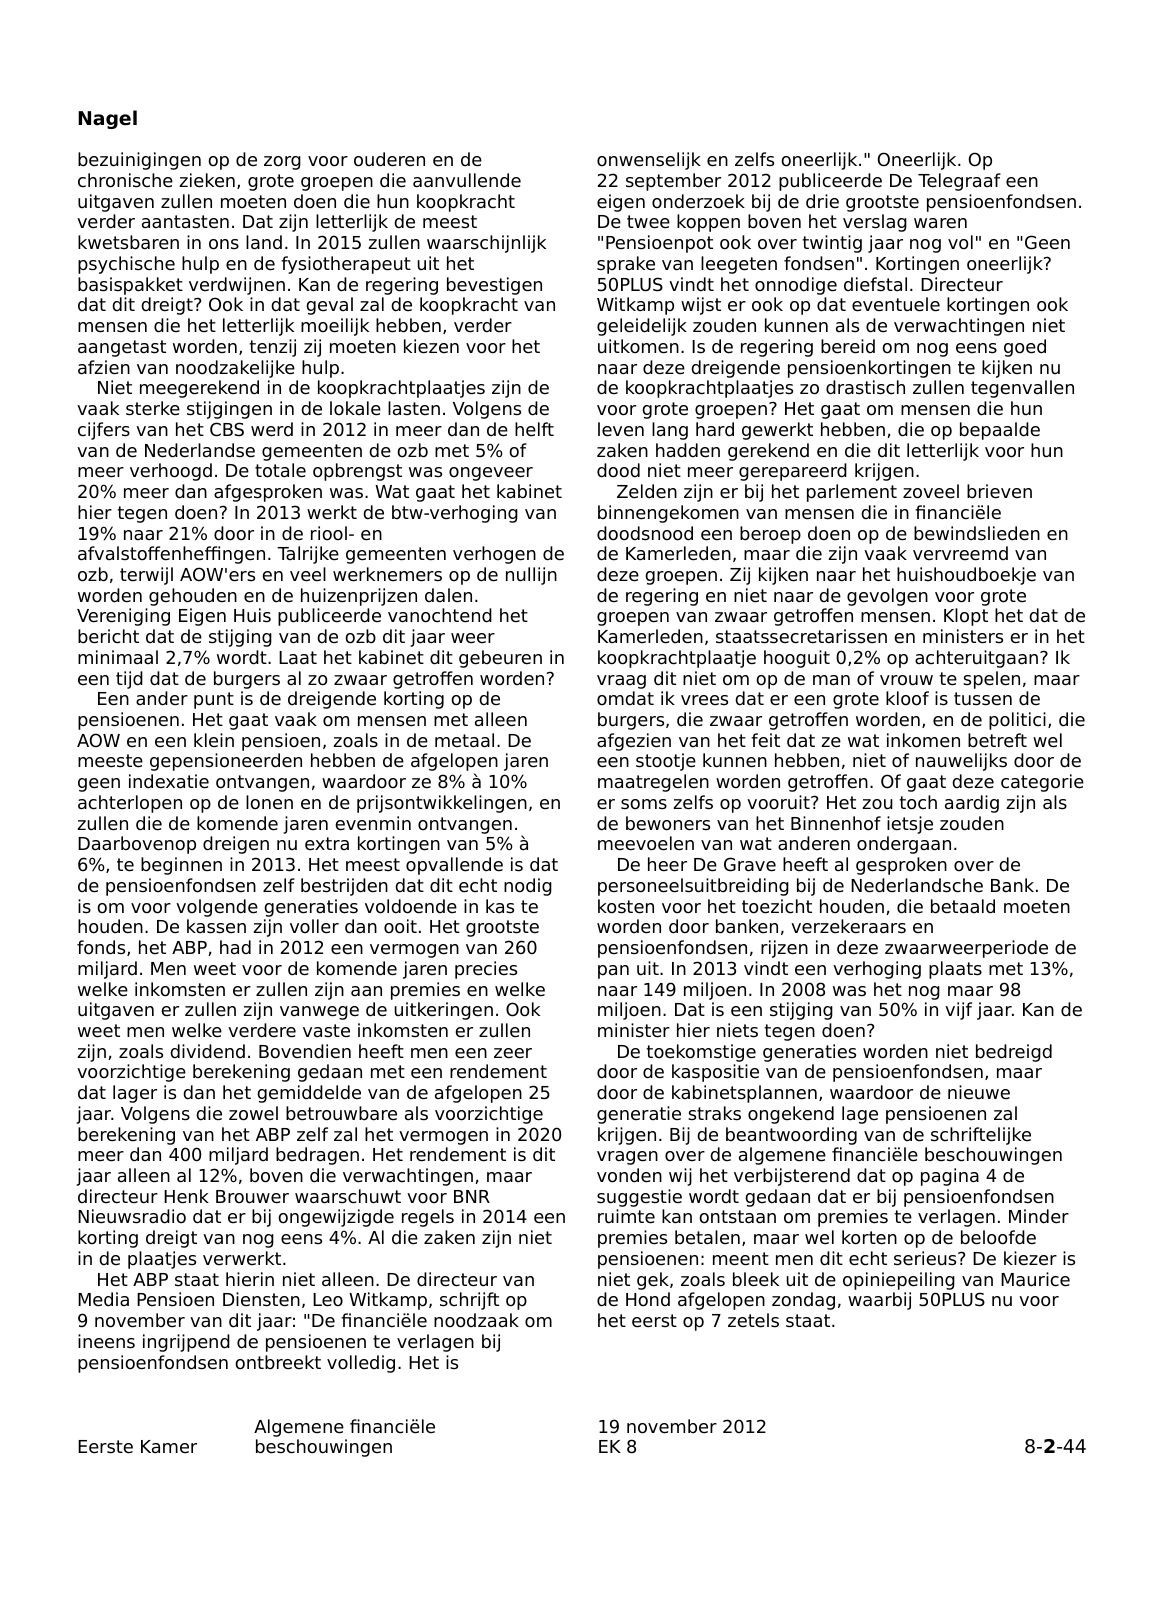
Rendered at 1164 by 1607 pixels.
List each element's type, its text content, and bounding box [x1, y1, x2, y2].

text onwenselijk en zelfs oneerlijk." Oneerlijk. Op 22 september 2012 publiceerde De Telegraaf een eigen onderzoek bij de drie grootste pensioenfondsen. De twee koppen boven het verslag waren "Pensioenpot ook over twintig jaar nog vol" en "Geen sprake van leegeten fondsen". Kortingen oneerlijk? 50PLUS vindt het onnodige diefstal. Directeur Witkamp wijst er ook op dat eventuele kortingen ook geleidelijk zouden kunnen als de verwachtingen niet uitkomen. Is de regering bereid om nog eens goed naar deze dreigende pensioenkortingen te kijken nu de koopkrachtplaatjes zo drastisch zullen tegenvallen voor grote groepen? Het gaat om mensen die hun leven lang hard gewerkt hebben, die op bepaalde zaken hadden gerekend en die dit letterlijk voor hun dood niet meer gerepareerd krijgen. [596, 150, 1087, 482]
text Het ABP staat hierin niet alleen. De directeur van Media Pensioen Diensten, Leo Witkamp, schrijft op 9 november van dit jaar: "De financiële noodzaak om ineens ingrijpend de pensioenen te verlagen bij pensioenfondsen ontbreekt volledig. Het is [77, 1269, 567, 1373]
text bezuinigingen op de zorg voor ouderen en de chronische zieken, grote groepen die aanvullende uitgaven zullen moeten doen die hun koopkracht verder aantasten. Dat zijn letterlijk de meest kwetsbaren in ons land. In 2015 zullen waarschijnlijk psychische hulp en de fysiotherapeut uit het basispakket verdwijnen. Kan de regering bevestigen dat dit dreigt? Ook in dat geval zal de koopkracht van mensen die het letterlijk moeilijk hebben, verder aangetast worden, tenzij zij moeten kiezen voor het afzien van noodzakelijke hulp. [77, 150, 567, 378]
text De toekomstige generaties worden niet bedreigd door de kaspositie van de pensioenfondsen, maar door de kabinetsplannen, waardoor de nieuwe generatie straks ongekend lage pensioenen zal krijgen. Bij de beantwoording van de schriftelijke vragen over de algemene financiële beschouwingen vonden wij het verbijsterend dat op pagina 4 de suggestie wordt gedaan dat er bij pensioenfondsen ruimte kan ontstaan om premies te verlagen. Minder premies betalen, maar wel korten op de beloofde pensioenen: meent men dit echt serieus? De kiezer is niet gek, zoals bleek uit de opiniepeiling van Maurice de Hond afgelopen zondag, waarbij 50PLUS nu voor het eerst op 7 zetels staat. [596, 1042, 1087, 1332]
text Een ander punt is de dreigende korting op de pensioenen. Het gaat vaak om mensen met alleen AOW en een klein pensioen, zoals in de metaal. De meeste gepensioneerden hebben de afgelopen jaren geen indexatie ontvangen, waardoor ze 8% à 10% achterlopen op de lonen en de prijsontwikkelingen, en zullen die de komende jaren evenmin ontvangen. Daarbovenop dreigen nu extra kortingen van 5% à 6%, te beginnen in 2013. Het meest opvallende is dat de pensioenfondsen zelf bestrijden dat dit echt nodig is om voor volgende generaties voldoende in kas te houden. De kassen zijn voller dan ooit. Het grootste fonds, het ABP, had in 2012 een vermogen van 260 miljard. Men weet voor de komende jaren precies welke inkomsten er zullen zijn aan premies en welke uitgaven er zullen zijn vanwege de uitkeringen. Ook weet men welke verdere vaste inkomsten er zullen zijn, zoals dividend. Bovendien heeft men een zeer voorzichtige berekening gedaan met een rendement dat lager is dan het gemiddelde van de afgelopen 25 jaar. Volgens die zowel betrouwbare als voorzichtige berekening van het ABP zelf zal het vermogen in 2020 meer dan 400 miljard bedragen. Het rendement is dit jaar alleen al 12%, boven die verwachtingen, maar directeur Henk Brouwer waarschuwt voor BNR Nieuwsradio dat er bij ongewijzigde regels in 2014 een korting dreigt van nog eens 4%. Al die zaken zijn niet in de plaatjes verwerkt. [77, 689, 567, 1269]
text De heer De Grave heeft al gesproken over de personeelsuitbreiding bij de Nederlandsche Bank. De kosten voor het toezicht houden, die betaald moeten worden door banken, verzekeraars en pensioenfondsen, rijzen in deze zwaarweerperiode de pan uit. In 2013 vindt een verhoging plaats met 13%, naar 149 miljoen. In 2008 was het nog maar 98 miljoen. Dat is een stijging van 50% in vijf jaar. Kan de minister hier niets tegen doen? [596, 855, 1087, 1042]
text Niet meegerekend in de koopkrachtplaatjes zijn de vaak sterke stijgingen in de lokale lasten. Volgens de cijfers van het CBS werd in 2012 in meer dan de helft van de Nederlandse gemeenten de ozb met 5% of meer verhoogd. De totale opbrengst was ongeveer 20% meer dan afgesproken was. Wat gaat het kabinet hier tegen doen? In 2013 werkt de btw-verhoging van 19% naar 21% door in de riool- en afvalstoffenheffingen. Talrijke gemeenten verhogen de ozb, terwijl AOW'ers en veel werknemers op de nullijn worden gehouden en de huizenprijzen dalen. Vereniging Eigen Huis publiceerde vanochtend het bericht dat de stijging van de ozb dit jaar weer minimaal 2,7% wordt. Laat het kabinet dit gebeuren in een tijd dat de burgers al zo zwaar getroffen worden? [77, 378, 567, 689]
text Zelden zijn er bij het parlement zoveel brieven binnengekomen van mensen die in financiële doodsnood een beroep doen op de bewindslieden en de Kamerleden, maar die zijn vaak vervreemd van deze groepen. Zij kijken naar het huishoudboekje van de regering en niet naar de gevolgen voor grote groepen van zwaar getroffen mensen. Klopt het dat de Kamerleden, staatssecretarissen en ministers er in het koopkrachtplaatje hooguit 0,2% op achteruitgaan? Ik vraag dit niet om op de man of vrouw te spelen, maar omdat ik vrees dat er een grote kloof is tussen de burgers, die zwaar getroffen worden, en de politici, die afgezien van het feit dat ze wat inkomen betreft wel een stootje kunnen hebben, niet of nauwelijks door de maatregelen worden getroffen. Of gaat deze categorie er soms zelfs op vooruit? Het zou toch aardig zijn als de bewoners van het Binnenhof ietsje zouden meevoelen van wat anderen ondergaan. [596, 482, 1087, 855]
